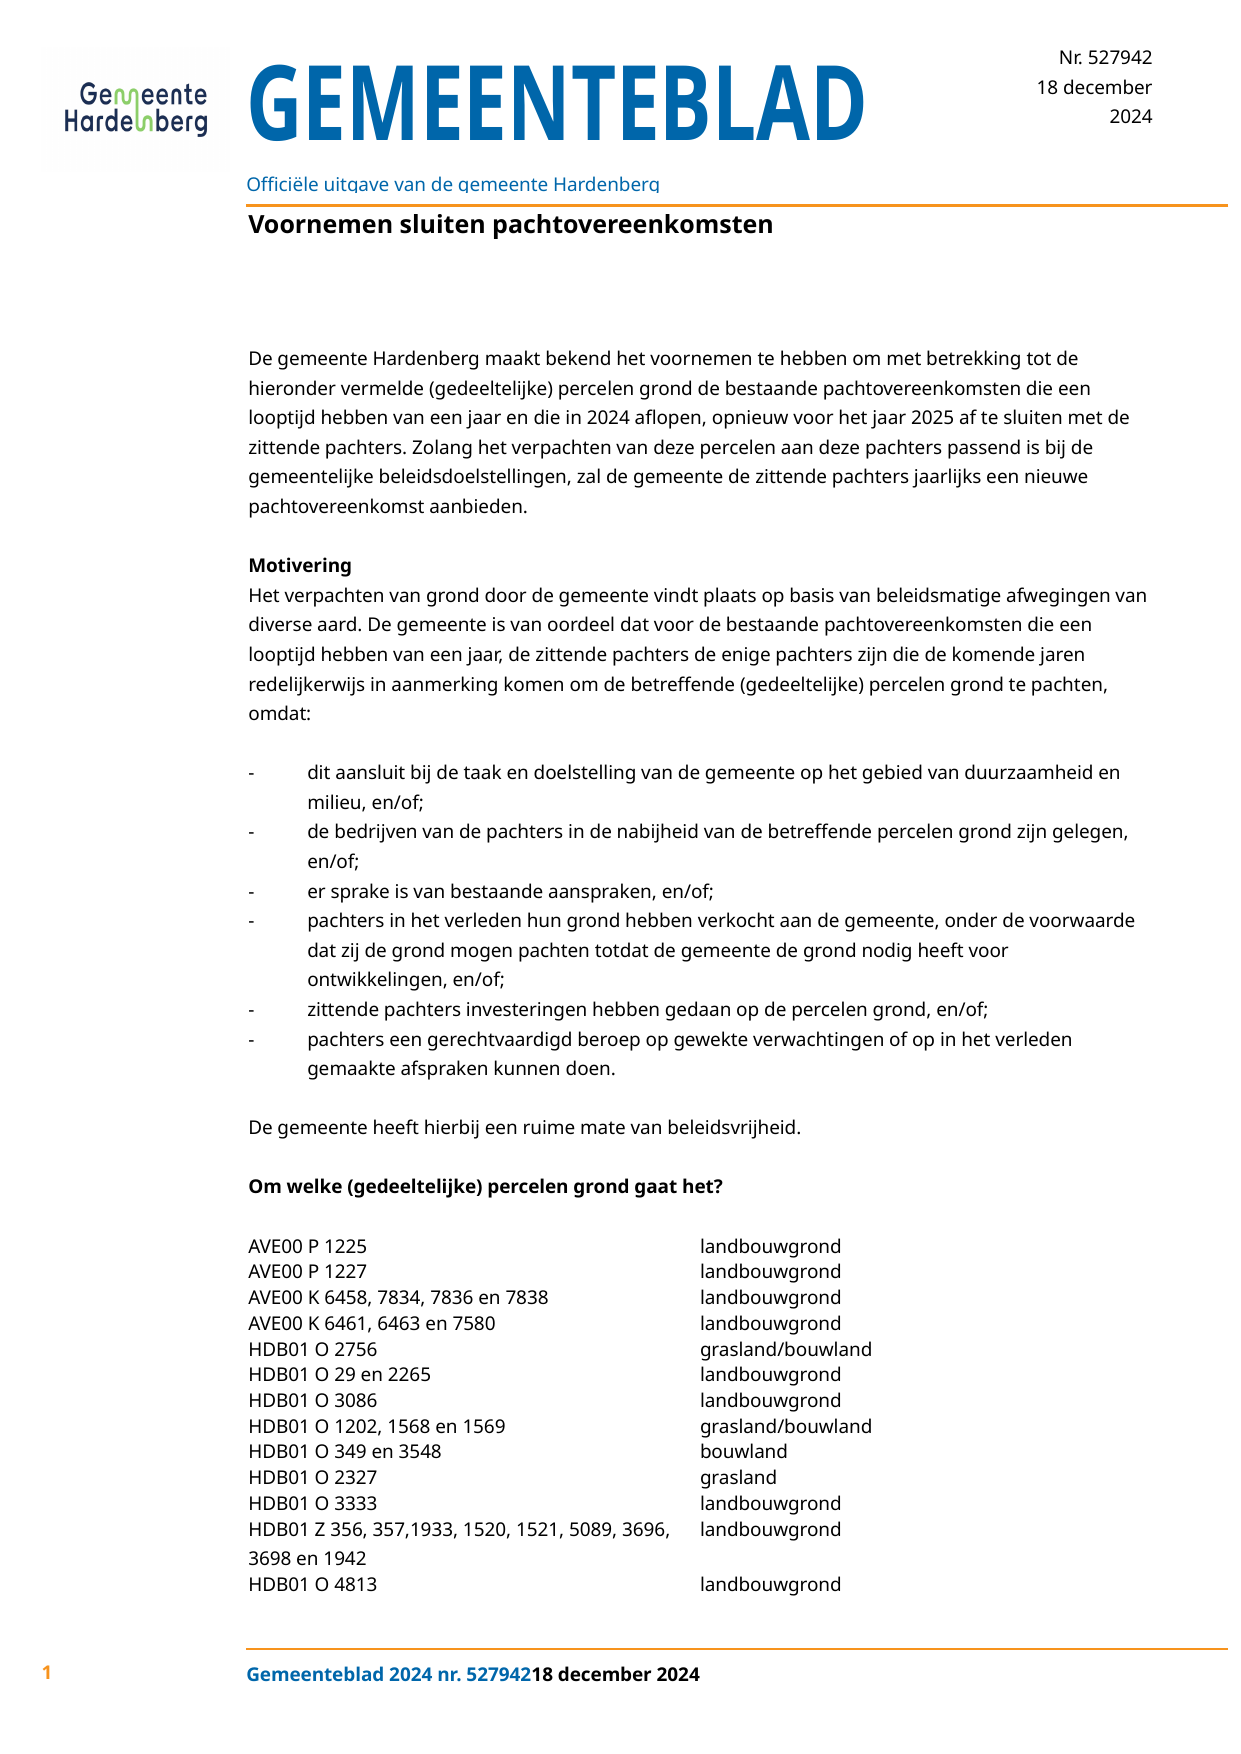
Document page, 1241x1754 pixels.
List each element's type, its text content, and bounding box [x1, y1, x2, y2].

table_cell HDB01 O 3333 [248, 1490, 700, 1516]
list er sprake is van bestaande aanspraken, en/of; [248, 878, 1152, 903]
text Voornemen sluiten pachtovereenkomsten [248, 207, 1152, 241]
text Motivering [248, 552, 1152, 578]
text De gemeente Hardenberg maakt bekend het voornemen te hebben om met betrekking tot de hieronder vermelde (gedeeltelijke) percelen grond de bestaande pachtovereenkomsten die een looptijd hebben van een jaar en die in 2024 aflopen, opnieuw voor het jaar 2025 af te sluiten met de zittende pachters. Zolang het verpachten van deze percelen aan deze pachters passend is bij de gemeentelijke beleidsdoelstellingen, zal de gemeente de zittende pachters jaarlijks een nieuwe pachtovereenkomst aanbieden. [248, 345, 1152, 519]
table_cell landbouwgrond [700, 1284, 1152, 1310]
table_cell HDB01 O 1202, 1568 en 1569 [248, 1413, 700, 1439]
table_cell HDB01 O 4813 [248, 1571, 700, 1597]
table_cell grasland/bouwland [700, 1413, 1152, 1439]
table_cell AVE00 K 6458, 7834, 7836 en 7838 [248, 1284, 700, 1310]
table_cell HDB01 O 2327 [248, 1465, 700, 1490]
table_cell HDB01 O 3086 [248, 1387, 700, 1413]
table_cell landbouwgrond [700, 1571, 1152, 1597]
table_header landbouwgrond [700, 1233, 1152, 1259]
table_cell grasland [700, 1465, 1152, 1490]
list pachters in het verleden hun grond hebben verkocht aan de gemeente, onder de voorwaarde dat zij de grond mogen pachten totdat de gemeente de grond nodig heeft voor ontwikkelingen, en/of; [248, 907, 1152, 992]
table_cell landbouwgrond [700, 1516, 1152, 1571]
table_cell HDB01 O 29 en 2265 [248, 1362, 700, 1387]
table_cell HDB01 O 349 en 3548 [248, 1439, 700, 1464]
table_cell bouwland [700, 1439, 1152, 1464]
list zittende pachters investeringen hebben gedaan op de percelen grond, en/of; [248, 996, 1152, 1022]
table_cell landbouwgrond [700, 1259, 1152, 1284]
table_cell landbouwgrond [700, 1490, 1152, 1516]
text Het verpachten van grond door de gemeente vindt plaats op basis van beleidsmatige afwegingen van diverse aard. De gemeente is van oordeel dat voor de bestaande pachtovereenkomsten die een looptijd hebben van een jaar, de zittende pachters de enige pachters zijn die de komende jaren redelijkerwijs in aanmerking komen om de betreffende (gedeeltelijke) percelen grond te pachten, omdat: [248, 582, 1152, 726]
table_cell HDB01 Z 356, 357,1933, 1520, 1521, 5089, 3696, 3698 en 1942 [248, 1516, 700, 1571]
table_cell AVE00 P 1227 [248, 1259, 700, 1284]
list dit aansluit bij de taak en doelstelling van de gemeente op het gebied van duurzaamheid en milieu, en/of; [248, 759, 1152, 815]
list pachters een gerechtvaardigd beroep op gewekte verwachtingen of op in het verleden gemaakte afspraken kunnen doen. [248, 1026, 1152, 1081]
table_header AVE00 P 1225 [248, 1233, 700, 1259]
list de bedrijven van de pachters in de nabijheid van de betreffende percelen grond zijn gelegen, en/of; [248, 819, 1152, 874]
table_cell landbouwgrond [700, 1310, 1152, 1336]
text Om welke (gedeeltelijke) percelen grond gaat het? [248, 1174, 1152, 1199]
table_cell grasland/bouwland [700, 1336, 1152, 1362]
table_cell landbouwgrond [700, 1387, 1152, 1413]
table_cell landbouwgrond [700, 1362, 1152, 1387]
table_cell HDB01 O 2756 [248, 1336, 700, 1362]
text De gemeente heeft hierbij een ruime mate van beleidsvrijheid. [248, 1114, 1152, 1140]
picture [41, 47, 231, 172]
table_cell AVE00 K 6461, 6463 en 7580 [248, 1310, 700, 1336]
